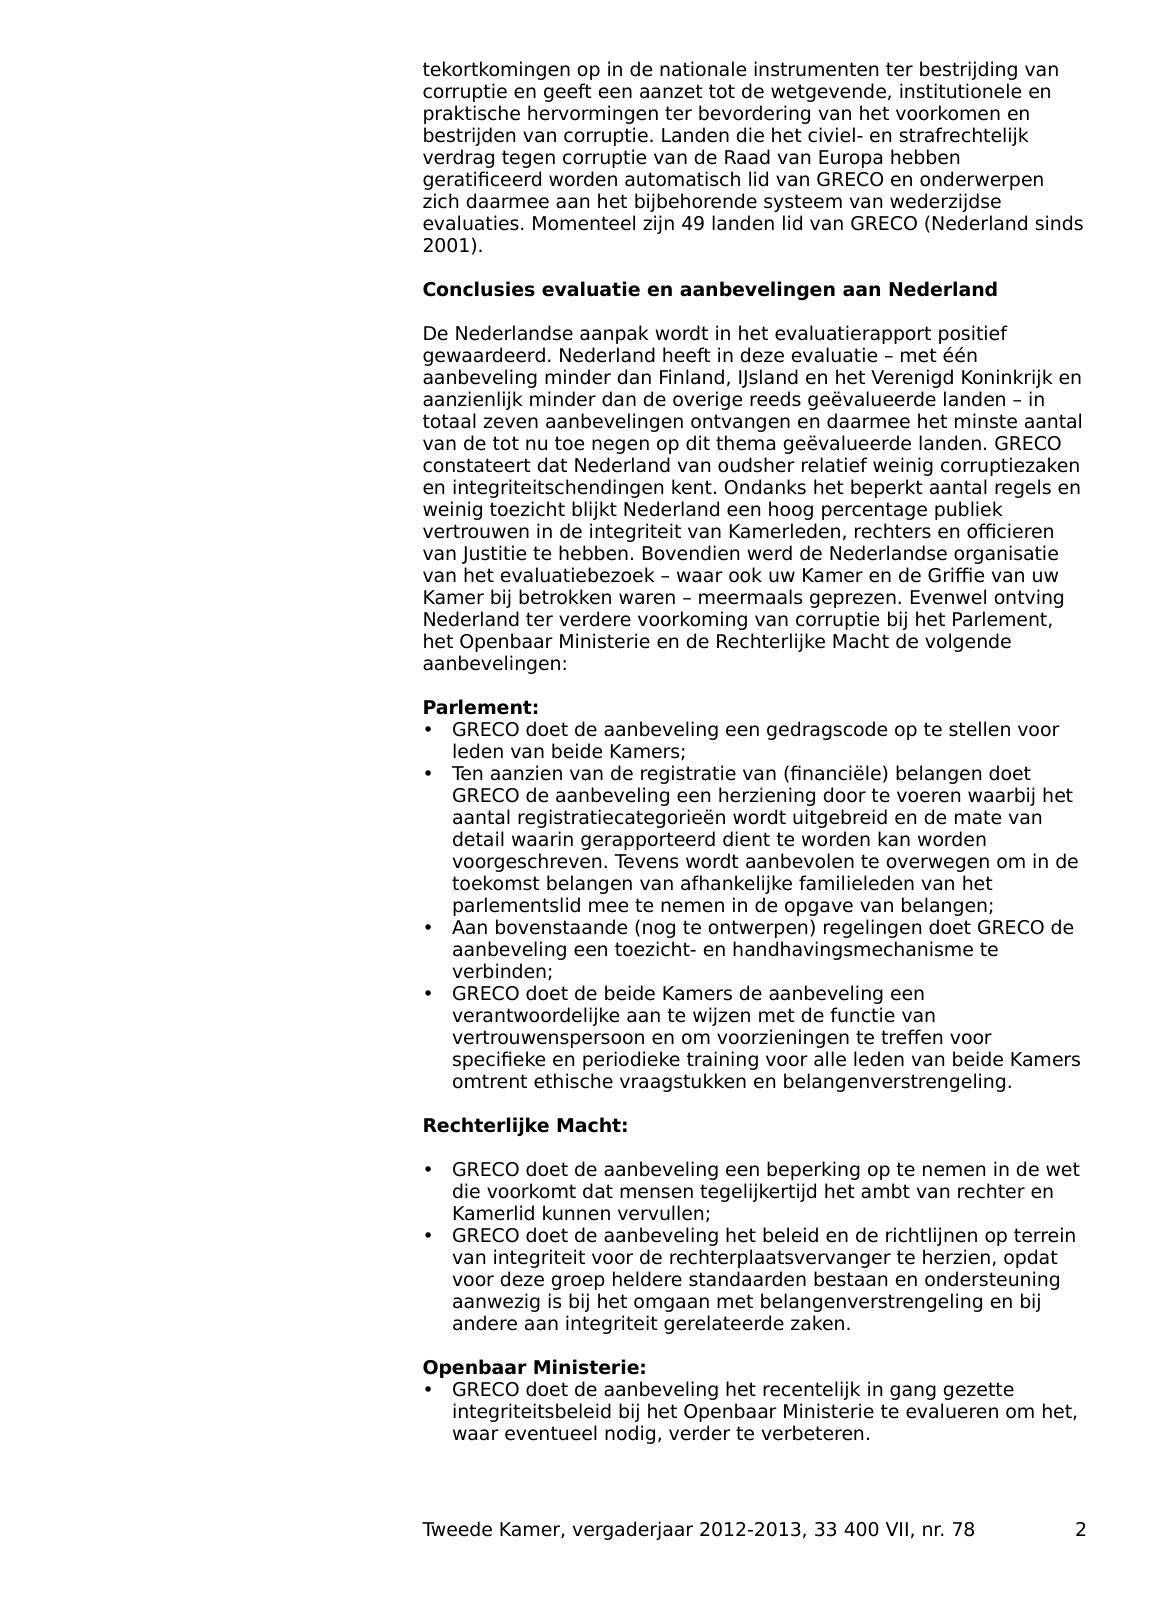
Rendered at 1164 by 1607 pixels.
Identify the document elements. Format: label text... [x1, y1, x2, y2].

text • Aan bovenstaande (nog te ontwerpen) regelingen doet GRECO de aanbeveling een toezicht- en handhavingsmechanisme te verbinden; [422, 917, 1087, 983]
text • GRECO doet de aanbeveling een gedragscode op te stellen voor leden van beide Kamers; [422, 719, 1087, 763]
subtitle Parlement: [422, 697, 1087, 719]
text tekortkomingen op in de nationale instrumenten ter bestrijding van corruptie en geeft een aanzet tot de wetgevende, institutionele en praktische hervormingen ter bevordering van het voorkomen en bestrijden van corruptie. Landen die het civiel- en strafrechtelijk verdrag tegen corruptie van de Raad van Europa hebben geratificeerd worden automatisch lid van GRECO en onderwerpen zich daarmee aan het bijbehorende systeem van wederzijdse evaluaties. Momenteel zijn 49 landen lid van GRECO (Nederland sinds 2001). [422, 59, 1087, 257]
subtitle Rechterlijke Macht: [422, 1115, 1087, 1137]
text • Ten aanzien van de registratie van (financiële) belangen doet GRECO de aanbeveling een herziening door te voeren waarbij het aantal registratiecategorieën wordt uitgebreid en de mate van detail waarin gerapporteerd dient te worden kan worden voorgeschreven. Tevens wordt aanbevolen te overwegen om in de toekomst belangen van afhankelijke familieleden van het parlementslid mee te nemen in de opgave van belangen; [422, 763, 1087, 917]
text • GRECO doet de aanbeveling het recentelijk in gang gezette integriteitsbeleid bij het Openbaar Ministerie te evalueren om het, waar eventueel nodig, verder te verbeteren. [422, 1379, 1087, 1445]
text De Nederlandse aanpak wordt in het evaluatierapport positief gewaardeerd. Nederland heeft in deze evaluatie – met één aanbeveling minder dan Finland, IJsland en het Verenigd Koninkrijk en aanzienlijk minder dan de overige reeds geëvalueerde landen – in totaal zeven aanbevelingen ontvangen en daarmee het minste aantal van de tot nu toe negen op dit thema geëvalueerde landen. GRECO constateert dat Nederland van oudsher relatief weinig corruptiezaken en integriteitschendingen kent. Ondanks het beperkt aantal regels en weinig toezicht blijkt Nederland een hoog percentage publiek vertrouwen in de integriteit van Kamerleden, rechters en officieren van Justitie te hebben. Bovendien werd de Nederlandse organisatie van het evaluatiebezoek – waar ook uw Kamer en de Griffie van uw Kamer bij betrokken waren – meermaals geprezen. Evenwel ontving Nederland ter verdere voorkoming van corruptie bij het Parlement, het Openbaar Ministerie en de Rechterlijke Macht de volgende aanbevelingen: [422, 323, 1087, 675]
text • GRECO doet de aanbeveling een beperking op te nemen in de wet die voorkomt dat mensen tegelijkertijd het ambt van rechter en Kamerlid kunnen vervullen; [422, 1159, 1087, 1225]
text • GRECO doet de aanbeveling het beleid en de richtlijnen op terrein van integriteit voor de rechterplaatsvervanger te herzien, opdat voor deze groep heldere standaarden bestaan en ondersteuning aanwezig is bij het omgaan met belangenverstrengeling en bij andere aan integriteit gerelateerde zaken. [422, 1225, 1087, 1335]
text • GRECO doet de beide Kamers de aanbeveling een verantwoordelijke aan te wijzen met de functie van vertrouwenspersoon en om voorzieningen te treffen voor specifieke en periodieke training voor alle leden van beide Kamers omtrent ethische vraagstukken en belangenverstrengeling. [422, 983, 1087, 1093]
subtitle Openbaar Ministerie: [422, 1357, 1087, 1379]
subtitle Conclusies evaluatie en aanbevelingen aan Nederland [422, 279, 1087, 301]
